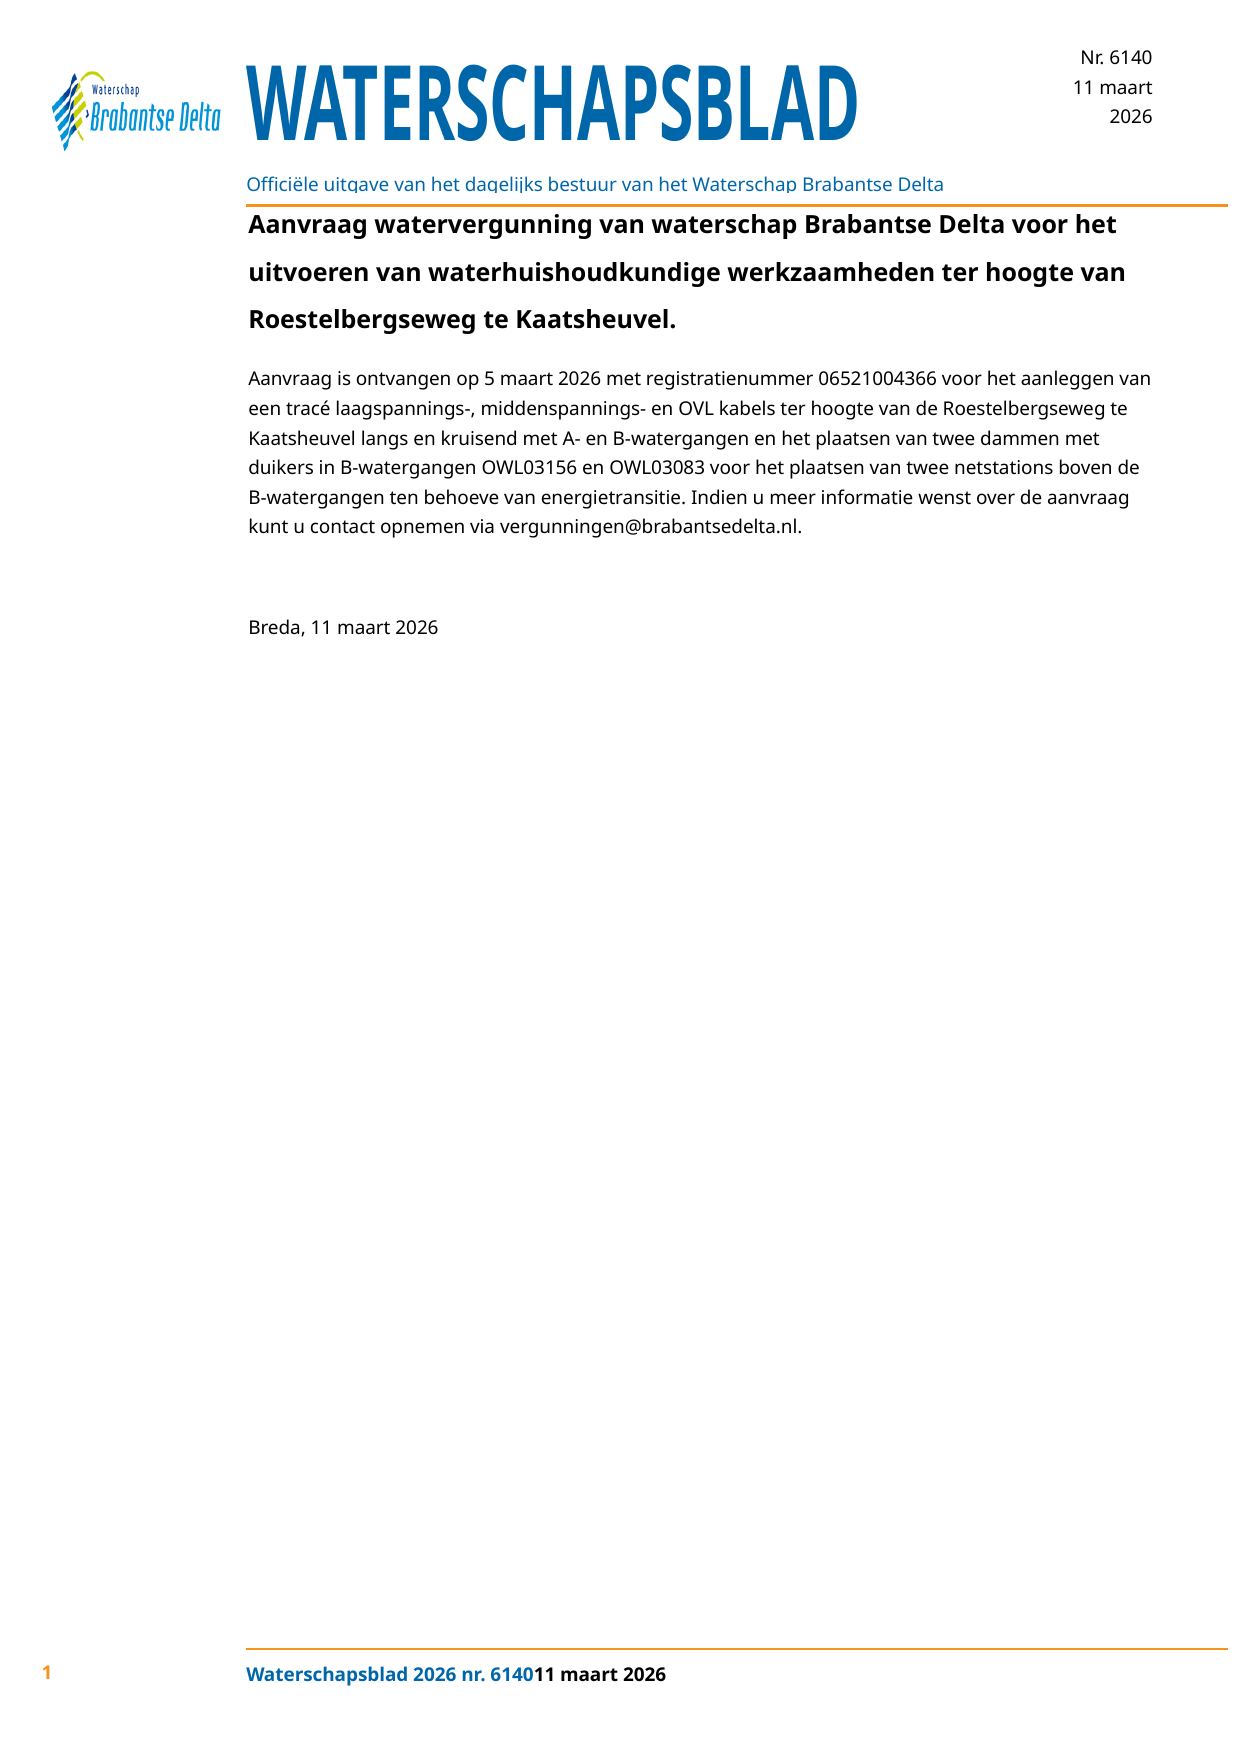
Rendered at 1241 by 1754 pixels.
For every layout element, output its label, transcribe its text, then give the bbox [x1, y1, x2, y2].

picture [41, 47, 231, 172]
text Aanvraag watervergunning van waterschap Brabantse Delta voor het uitvoeren van waterhuishoudkundige werkzaamheden ter hoogte van Roestelbergseweg te Kaatsheuvel. [248, 207, 1152, 336]
text Breda, 11 maart 2026 [248, 614, 1152, 640]
text Aanvraag is ontvangen op 5 maart 2026 met registratienummer 06521004366 voor het aanleggen van een tracé laagspannings-, middenspannings- en OVL kabels ter hoogte van de Roestelbergseweg te Kaatsheuvel langs en kruisend met A- en B-watergangen en het plaatsen van twee dammen met duikers in B-watergangen OWL03156 en OWL03083 voor het plaatsen van twee netstations boven de B-watergangen ten behoeve van energietransitie. Indien u meer informatie wenst over de aanvraag kunt u contact opnemen via vergunningen@brabantsedelta.nl. [248, 366, 1152, 539]
